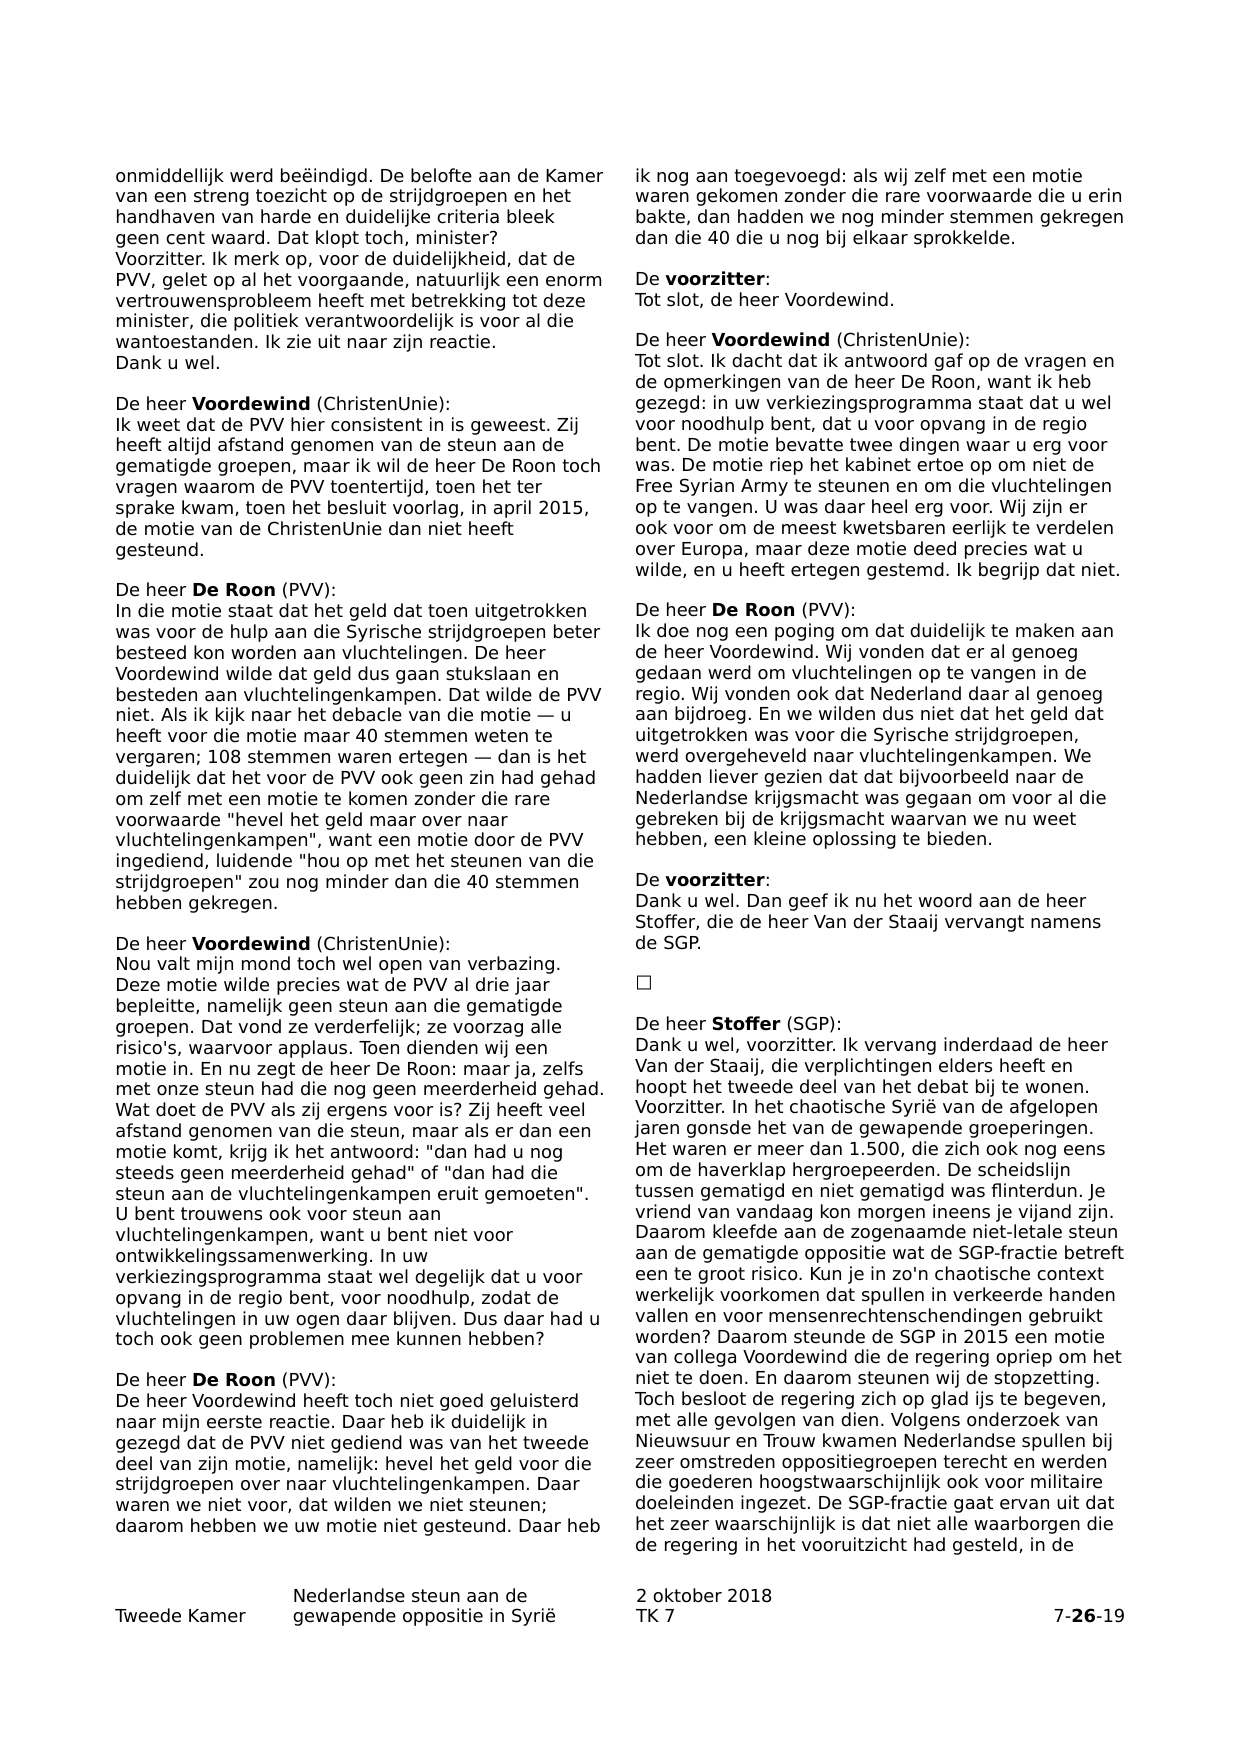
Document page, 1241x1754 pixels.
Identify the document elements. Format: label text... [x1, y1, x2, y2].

text Nou valt mijn mond toch wel open van verbazing. Deze motie wilde precies wat de PVV al drie jaar bepleitte, namelijk geen steun aan die gematigde groepen. Dat vond ze verderfelijk; ze voorzag alle risico's, waarvoor applaus. Toen dienden wij een motie in. En nu zegt de heer De Roon: maar ja, zelfs met onze steun had die nog geen meerderheid gehad. Wat doet de PVV als zij ergens voor is? Zij heeft veel afstand genomen van die steun, maar als er dan een motie komt, krijg ik het antwoord: "dan had u nog steeds geen meerderheid gehad" of "dan had die steun aan de vluchtelingenkampen eruit gemoeten". U bent trouwens ook voor steun aan vluchtelingenkampen, want u bent niet voor ontwikkelingssamenwerking. In uw verkiezingsprogramma staat wel degelijk dat u voor opvang in de regio bent, voor noodhulp, zodat de vluchtelingen in uw ogen daar blijven. Dus daar had u toch ook geen problemen mee kunnen hebben? [115, 954, 605, 1350]
text De heer Voordewind heeft toch niet goed geluisterd naar mijn eerste reactie. Daar heb ik duidelijk in gezegd dat de PVV niet gediend was van het tweede deel van zijn motie, namelijk: hevel het geld voor die strijdgroepen over naar vluchtelingenkampen. Daar waren we niet voor, dat wilden we niet steunen; daarom hebben we uw motie niet gesteund. Daar heb [115, 1391, 605, 1537]
text In die motie staat dat het geld dat toen uitgetrokken was voor de hulp aan die Syrische strijdgroepen beter besteed kon worden aan vluchtelingen. De heer Voordewind wilde dat geld dus gaan stukslaan en besteden aan vluchtelingenkampen. Dat wilde de PVV niet. Als ik kijk naar het debacle van die motie — u heeft voor die motie maar 40 stemmen weten te vergaren; 108 stemmen waren ertegen — dan is het duidelijk dat het voor de PVV ook geen zin had gehad om zelf met een motie te komen zonder die rare voorwaarde "hevel het geld maar over naar vluchtelingenkampen", want een motie door de PVV ingediend, luidende "hou op met het steunen van die strijdgroepen" zou nog minder dan die 40 stemmen hebben gekregen. [115, 601, 605, 913]
text ⬜ [635, 973, 1125, 994]
text Dank u wel. [115, 353, 605, 374]
text De voorzitter: [635, 269, 1125, 289]
text Tot slot, de heer Voordewind. [635, 289, 1125, 310]
text Voorzitter. Ik merk op, voor de duidelijkheid, dat de PVV, gelet op al het voorgaande, natuurlijk een enorm vertrouwensprobleem heeft met betrekking tot deze minister, die politiek verantwoordelijk is voor al die wantoestanden. Ik zie uit naar zijn reactie. [115, 249, 605, 353]
text De heer Voordewind (ChristenUnie): [115, 394, 605, 414]
text Toch besloot de regering zich op glad ijs te begeven, met alle gevolgen van dien. Volgens onderzoek van Nieuwsuur en Trouw kwamen Nederlandse spullen bij zeer omstreden oppositiegroepen terecht en werden die goederen hoogstwaarschijnlijk ook voor militaire doeleinden ingezet. De SGP-fractie gaat ervan uit dat het zeer waarschijnlijk is dat niet alle waarborgen die de regering in het vooruitzicht had gesteld, in de [635, 1389, 1125, 1556]
text De heer Voordewind (ChristenUnie): [635, 330, 1125, 351]
text De voorzitter: [635, 870, 1125, 891]
text Voorzitter. In het chaotische Syrië van de afgelopen jaren gonsde het van de gewapende groeperingen. Het waren er meer dan 1.500, die zich ook nog eens om de haverklap hergroepeerden. De scheidslijn tussen gematigd en niet gematigd was flinterdun. Je vriend van vandaag kon morgen ineens je vijand zijn. Daarom kleefde aan de zogenaamde niet-letale steun aan de gematigde oppositie wat de SGP-fractie betreft een te groot risico. Kun je in zo'n chaotische context werkelijk voorkomen dat spullen in verkeerde handen vallen en voor mensenrechtenschendingen gebruikt worden? Daarom steunde de SGP in 2015 een motie van collega Voordewind die de regering opriep om het niet te doen. En daarom steunen wij de stopzetting. [635, 1097, 1125, 1389]
text De heer De Roon (PVV): [635, 600, 1125, 621]
text De heer Stoffer (SGP): [635, 1014, 1125, 1035]
text Ik doe nog een poging om dat duidelijk te maken aan de heer Voordewind. Wij vonden dat er al genoeg gedaan werd om vluchtelingen op te vangen in de regio. Wij vonden ook dat Nederland daar al genoeg aan bijdroeg. En we wilden dus niet dat het geld dat uitgetrokken was voor die Syrische strijdgroepen, werd overgeheveld naar vluchtelingenkampen. We hadden liever gezien dat dat bijvoorbeeld naar de Nederlandse krijgsmacht was gegaan om voor al die gebreken bij de krijgsmacht waarvan we nu weet hebben, een kleine oplossing te bieden. [635, 621, 1125, 850]
text ik nog aan toegevoegd: als wij zelf met een motie waren gekomen zonder die rare voorwaarde die u erin bakte, dan hadden we nog minder stemmen gekregen dan die 40 die u nog bij elkaar sprokkelde. [635, 165, 1125, 249]
text Ik weet dat de PVV hier consistent in is geweest. Zij heeft altijd afstand genomen van de steun aan de gematigde groepen, maar ik wil de heer De Roon toch vragen waarom de PVV toentertijd, toen het ter sprake kwam, toen het besluit voorlag, in april 2015, de motie van de ChristenUnie dan niet heeft gesteund. [115, 414, 605, 560]
text De heer De Roon (PVV): [115, 580, 605, 601]
text De heer Voordewind (ChristenUnie): [115, 933, 605, 954]
text De heer De Roon (PVV): [115, 1370, 605, 1391]
text Dank u wel. Dan geef ik nu het woord aan de heer Stoffer, die de heer Van der Staaij vervangt namens de SGP. [635, 891, 1125, 953]
text Dank u wel, voorzitter. Ik vervang inderdaad de heer Van der Staaij, die verplichtingen elders heeft en hoopt het tweede deel van het debat bij te wonen. [635, 1035, 1125, 1097]
text Tot slot. Ik dacht dat ik antwoord gaf op de vragen en de opmerkingen van de heer De Roon, want ik heb gezegd: in uw verkiezingsprogramma staat dat u wel voor noodhulp bent, dat u voor opvang in de regio bent. De motie bevatte twee dingen waar u erg voor was. De motie riep het kabinet ertoe op om niet de Free Syrian Army te steunen en om die vluchtelingen op te vangen. U was daar heel erg voor. Wij zijn er ook voor om de meest kwetsbaren eerlijk te verdelen over Europa, maar deze motie deed precies wat u wilde, en u heeft ertegen gestemd. Ik begrijp dat niet. [635, 351, 1125, 580]
text onmiddellijk werd beëindigd. De belofte aan de Kamer van een streng toezicht op de strijdgroepen en het handhaven van harde en duidelijke criteria bleek geen cent waard. Dat klopt toch, minister? [115, 165, 605, 249]
